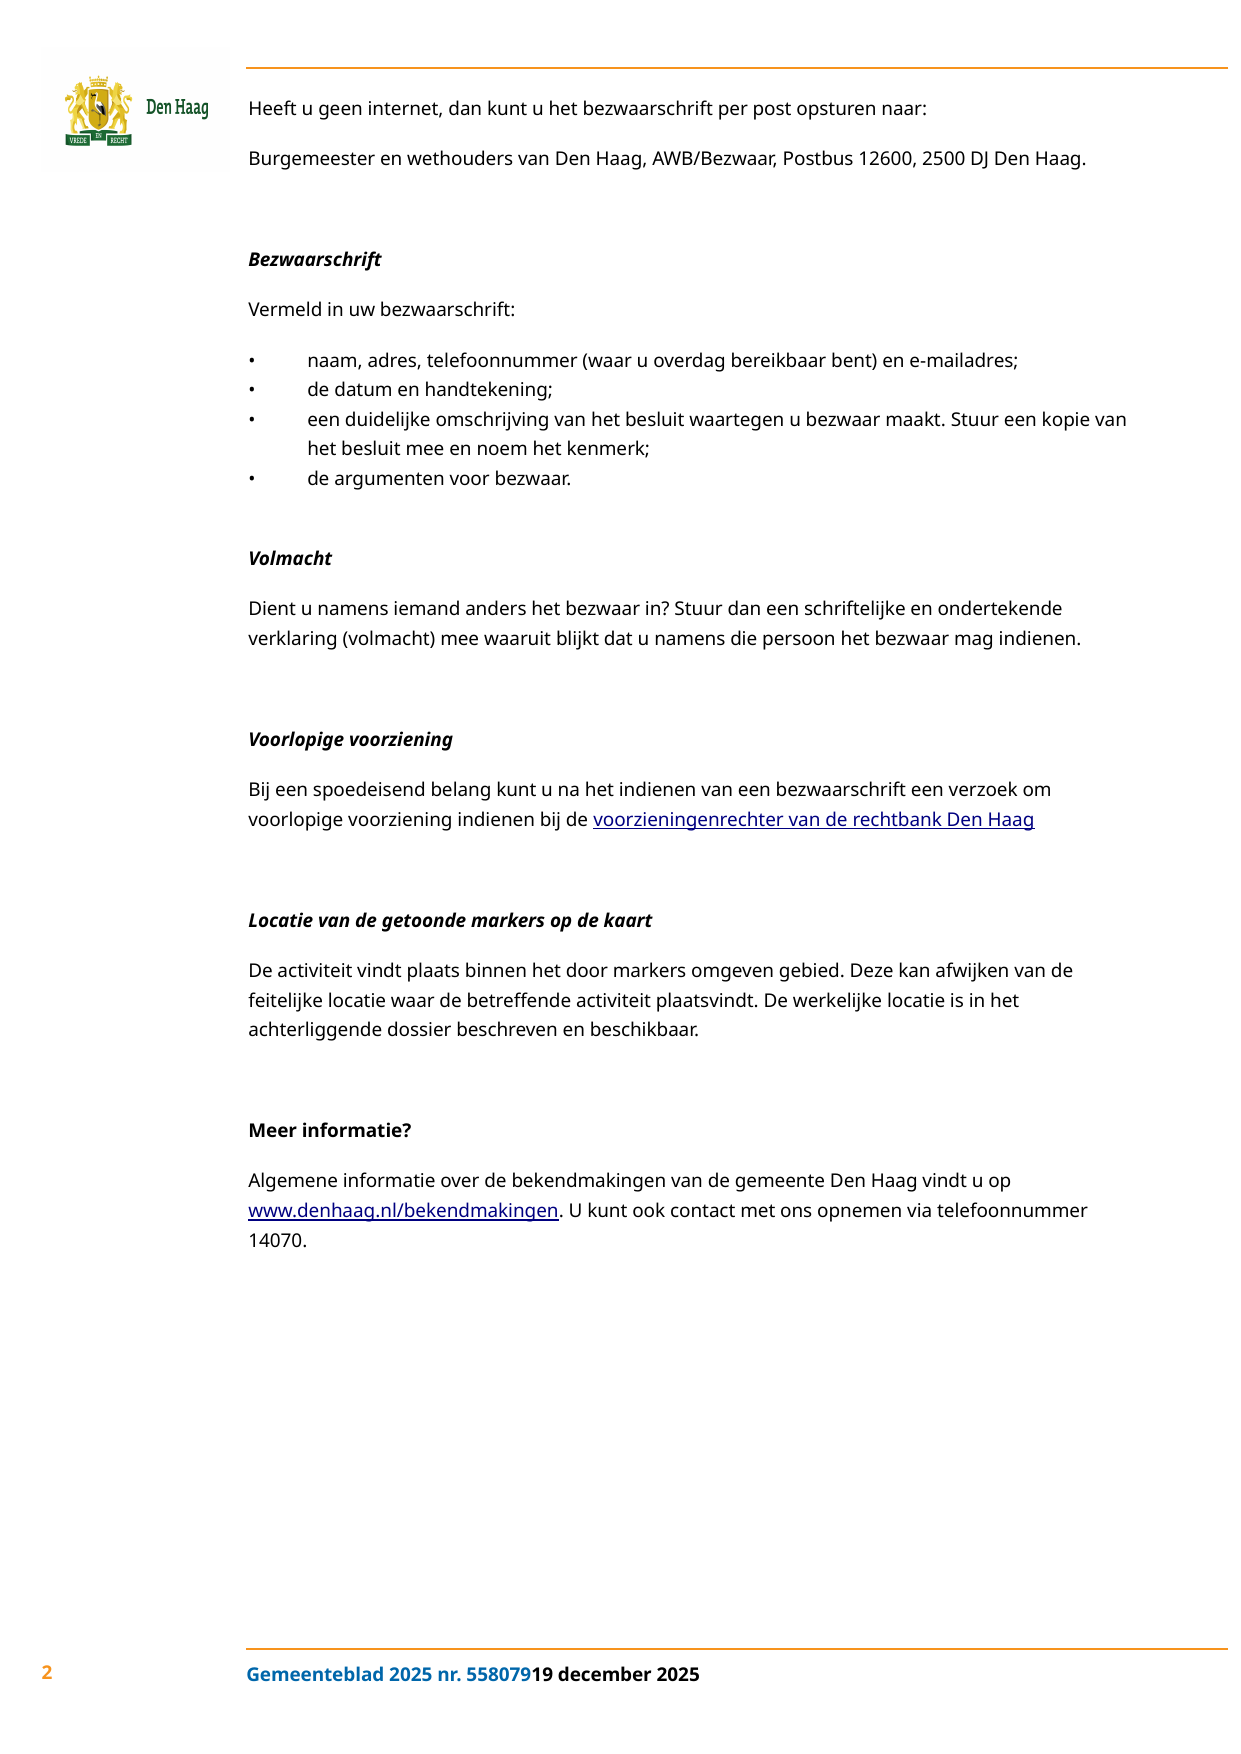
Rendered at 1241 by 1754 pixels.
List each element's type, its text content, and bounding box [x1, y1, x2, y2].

text Voorlopige voorziening [248, 726, 1152, 752]
text Bezwaarschrift [248, 246, 1152, 272]
text Volmacht [248, 545, 1152, 571]
list de argumenten voor bezwaar. [248, 465, 1152, 491]
text Heeft u geen internet, dan kunt u het bezwaarschrift per post opsturen naar: [248, 95, 1152, 121]
text Locatie van de getoonde markers op de kaart [248, 907, 1152, 933]
text De activiteit vindt plaats binnen het door markers omgeven gebied. Deze kan afwijken van de feitelijke locatie waar de betreffende activiteit plaatsvindt. De werkelijke locatie is in het achterliggende dossier beschreven en beschikbaar. [248, 957, 1152, 1042]
text Burgemeester en wethouders van Den Haag, AWB/Bezwaar, Postbus 12600, 2500 DJ Den Haag. [248, 145, 1152, 171]
list naam, adres, telefoonnummer (waar u overdag bereikbaar bent) en e-mailadres; [248, 347, 1152, 373]
text Vermeld in uw bezwaarschrift: [248, 296, 1152, 322]
list een duidelijke omschrijving van het besluit waartegen u bezwaar maakt. Stuur een kopie van het besluit mee en noem het kenmerk; [248, 406, 1152, 461]
text Meer informatie? [248, 1117, 1152, 1143]
list de datum en handtekening; [248, 376, 1152, 402]
picture [41, 47, 231, 172]
text Algemene informatie over de bekendmakingen van de gemeente Den Haag vindt u op www.denhaag.nl/bekendmakingen. U kunt ook contact met ons opnemen via telefoonnummer 14070. [248, 1168, 1152, 1253]
text Dient u namens iemand anders het bezwaar in? Stuur dan een schriftelijke en ondertekende verklaring (volmacht) mee waaruit blijkt dat u namens die persoon het bezwaar mag indienen. [248, 596, 1152, 651]
text Bij een spoedeisend belang kunt u na het indienen van een bezwaarschrift een verzoek om voorlopige voorziening indienen bij de voorzieningenrechter van de rechtbank Den Haag [248, 776, 1152, 832]
